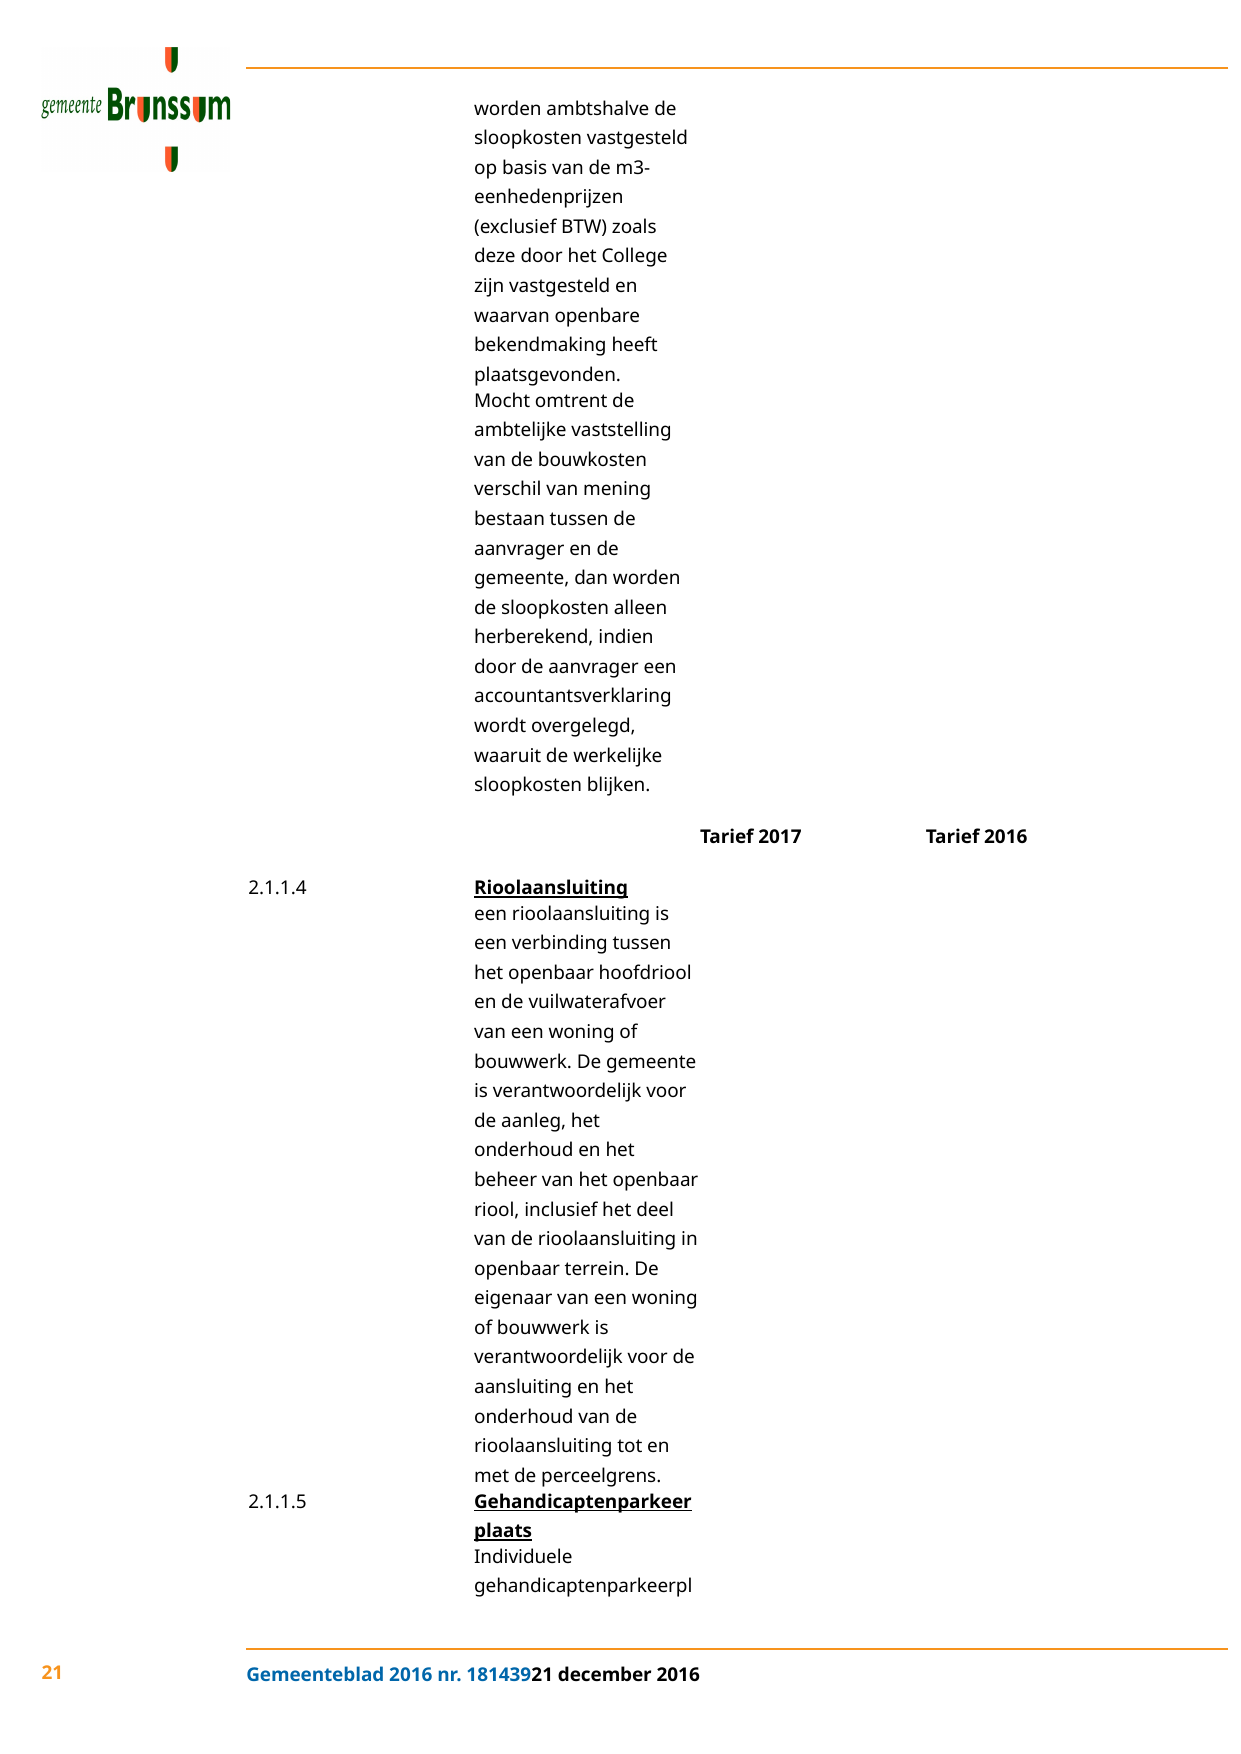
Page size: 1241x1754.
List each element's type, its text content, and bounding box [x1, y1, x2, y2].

table_cell [700, 1488, 926, 1543]
table_cell Tarief 2016 [926, 823, 1152, 848]
table_cell [700, 874, 926, 900]
table_cell [926, 849, 1152, 874]
table_cell [248, 823, 474, 848]
table_cell [248, 900, 474, 1488]
table_cell [474, 849, 700, 874]
table_cell [926, 900, 1152, 1488]
table_cell [248, 849, 474, 874]
table_cell [700, 900, 926, 1488]
table_cell [926, 1543, 1152, 1598]
table_cell Mocht omtrent de ambtelijke vaststelling van de bouwkosten verschil van mening bestaan tussen de aanvrager en de gemeente, dan worden de sloopkosten alleen herberekend, indien door de aanvrager een accountantsverklaring wordt overgelegd, waaruit de werkelijke sloopkosten blijken. [474, 387, 700, 797]
table_cell Tarief 2017 [700, 823, 926, 848]
table_cell [248, 797, 474, 823]
table_cell [700, 797, 926, 823]
table_cell [926, 95, 1152, 387]
table_cell 2.1.1.4 [248, 874, 474, 900]
table_cell [926, 387, 1152, 797]
table_cell [248, 387, 474, 797]
table_cell 2.1.1.5 [248, 1488, 474, 1543]
table_cell een rioolaansluiting is een verbinding tussen het openbaar hoofdriool en de vuilwaterafvoer van een woning of bouwwerk. De gemeente is verantwoordelijk voor de aanleg, het onderhoud en het beheer van het openbaar riool, inclusief het deel van de rioolaansluiting in openbaar terrein. De eigenaar van een woning of bouwwerk is verantwoordelijk voor de aansluiting en het onderhoud van de rioolaansluiting tot en met de perceelgrens. [474, 900, 700, 1488]
table_cell [248, 1543, 474, 1598]
table_cell [474, 823, 700, 848]
table_cell [926, 797, 1152, 823]
table_cell Individuele gehandicaptenparkeerpl [474, 1543, 700, 1598]
table_cell [926, 1488, 1152, 1543]
table_cell worden ambtshalve de sloopkosten vastgesteld op basis van de m3-eenhedenprijzen (exclusief BTW) zoals deze door het College zijn vastgesteld en waarvan openbare bekendmaking heeft plaatsgevonden. [474, 95, 700, 387]
table_cell [700, 1543, 926, 1598]
table_cell [926, 874, 1152, 900]
table_cell Gehandicaptenparkeerplaats [474, 1488, 700, 1543]
table_cell [700, 387, 926, 797]
table_cell [700, 95, 926, 387]
table_cell [248, 95, 474, 387]
table_cell Rioolaansluiting [474, 874, 700, 900]
table_cell [474, 797, 700, 823]
table_cell [700, 849, 926, 874]
picture [41, 47, 231, 172]
